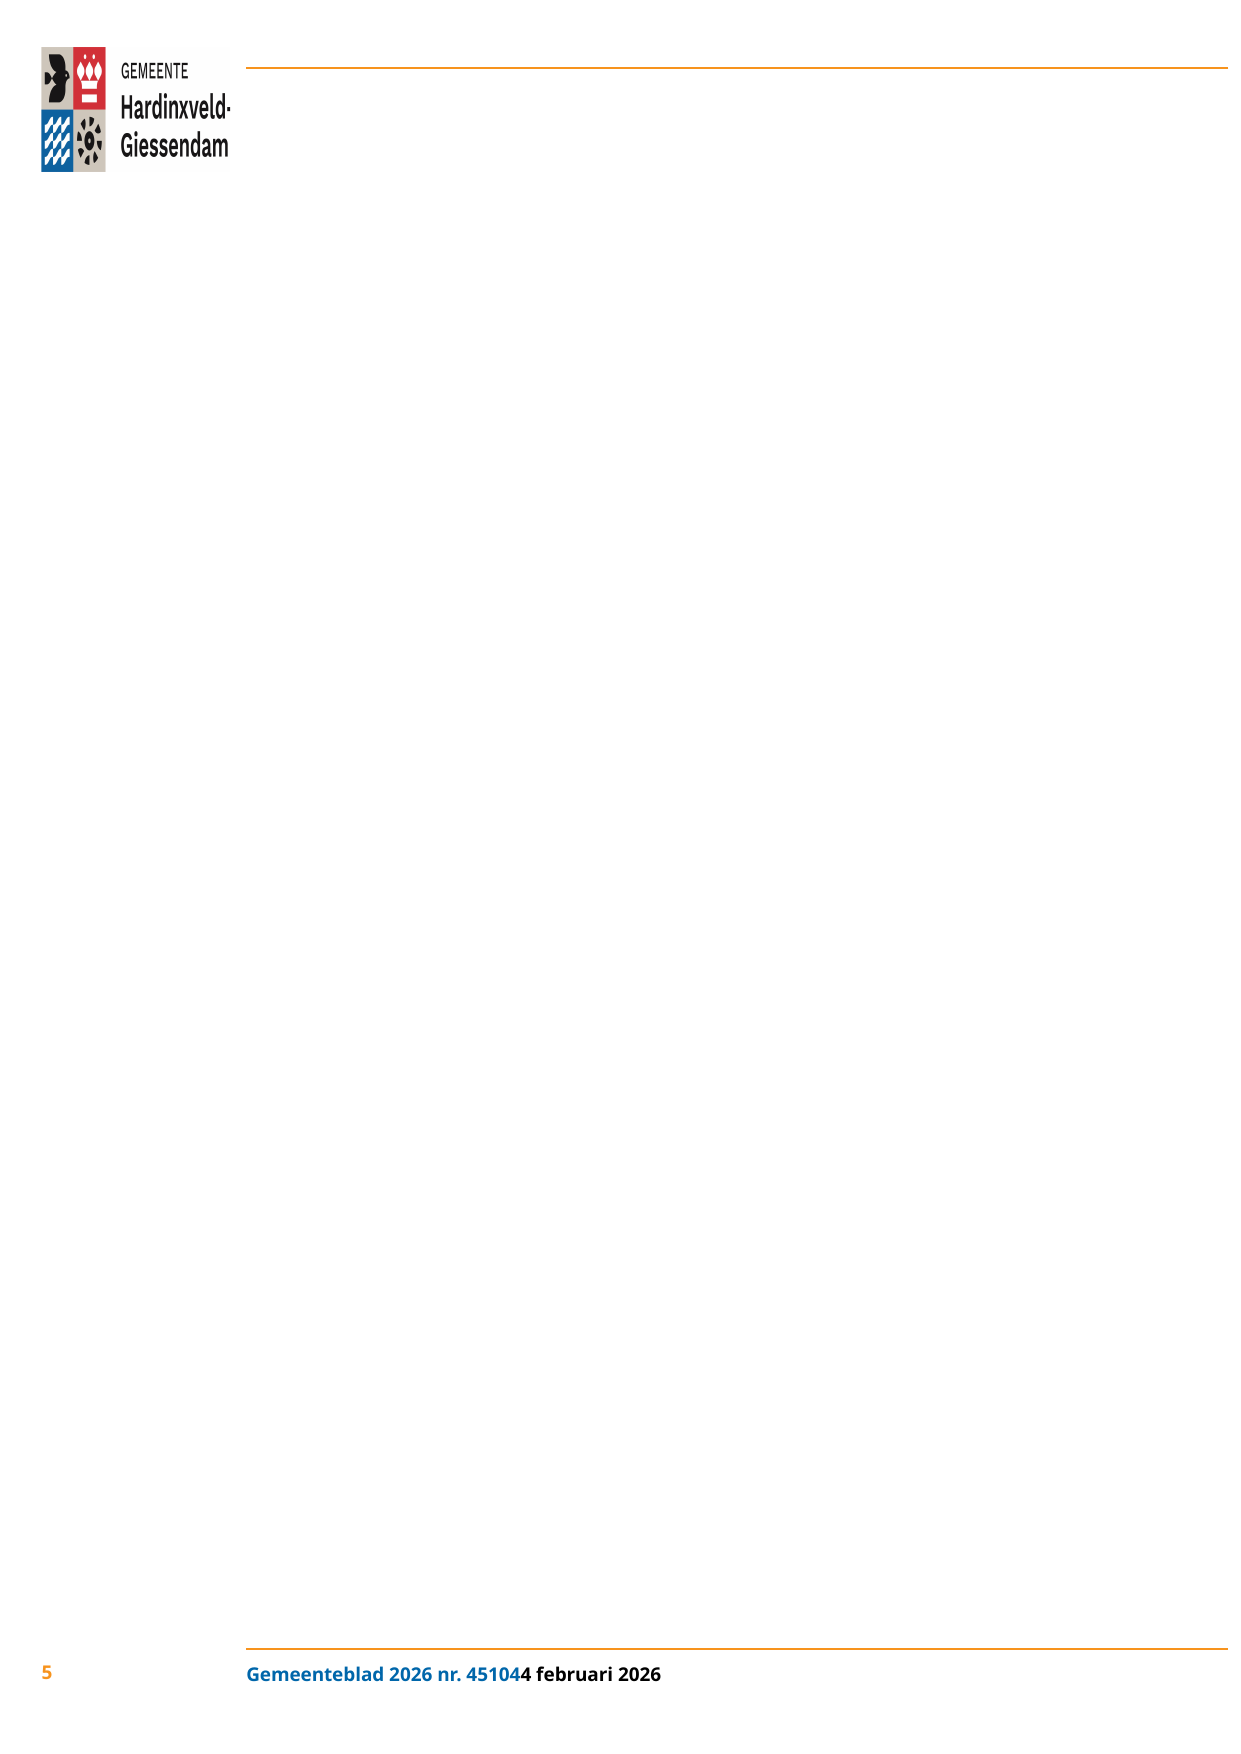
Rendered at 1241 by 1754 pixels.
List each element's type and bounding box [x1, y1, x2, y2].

picture [41, 47, 231, 172]
